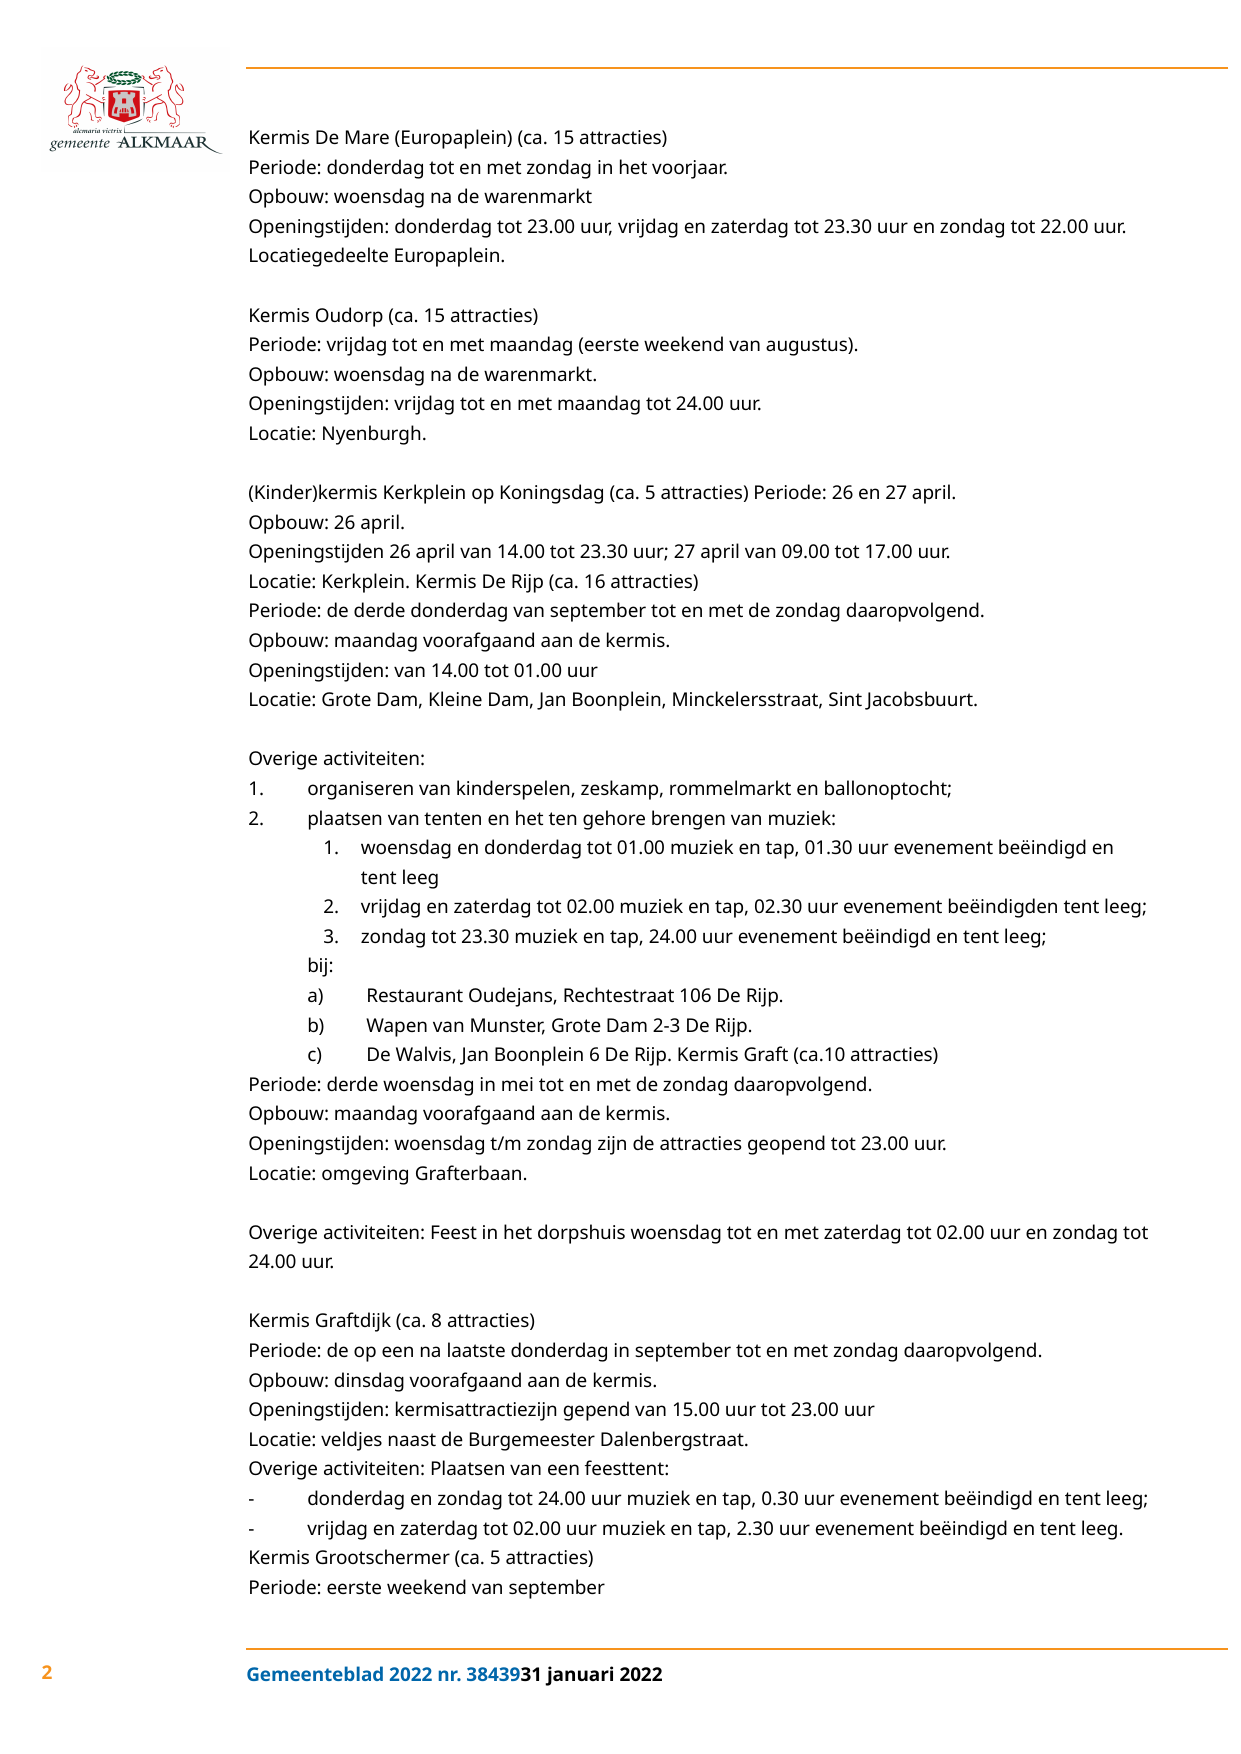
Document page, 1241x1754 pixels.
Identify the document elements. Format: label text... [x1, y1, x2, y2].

text Locatiegedeelte Europaplein. [248, 243, 1152, 268]
list plaatsen van tenten en het ten gehore brengen van muziek: [248, 805, 1152, 831]
text Opbouw: woensdag na de warenmarkt. [248, 361, 1152, 387]
list Restaurant Oudejans, Rechtestraat 106 De Rijp. [307, 982, 1152, 1008]
text Openingstijden 26 april van 14.00 tot 23.30 uur; 27 april van 09.00 tot 17.00 uur. [248, 538, 1152, 564]
text Openingstijden: donderdag tot 23.00 uur, vrijdag en zaterdag tot 23.30 uur en zondag tot 22.00 uur. [248, 213, 1152, 239]
picture [41, 47, 231, 172]
text Openingstijden: woensdag t/m zondag zijn de attracties geopend tot 23.00 uur. [248, 1130, 1152, 1156]
list organiseren van kinderspelen, zeskamp, rommelmarkt en ballonoptocht; [248, 775, 1152, 801]
list zondag tot 23.30 muziek en tap, 24.00 uur evenement beëindigd en tent leeg; [323, 923, 1152, 949]
list woensdag en donderdag tot 01.00 muziek en tap, 01.30 uur evenement beëindigd en tent leeg [323, 834, 1152, 890]
text Overige activiteiten: Feest in het dorpshuis woensdag tot en met zaterdag tot 02.00 uur en zondag tot 24.00 uur. [248, 1219, 1152, 1274]
text Opbouw: maandag voorafgaand aan de kermis. [248, 627, 1152, 653]
text Periode: donderdag tot en met zondag in het voorjaar. [248, 154, 1152, 180]
list donderdag en zondag tot 24.00 uur muziek en tap, 0.30 uur evenement beëindigd en tent leeg; [248, 1485, 1152, 1511]
list De Walvis, Jan Boonplein 6 De Rijp. Kermis Graft (ca.10 attracties) [307, 1041, 1152, 1067]
text Locatie: Kerkplein. Kermis De Rijp (ca. 16 attracties) [248, 568, 1152, 594]
text Overige activiteiten: Plaatsen van een feesttent: [248, 1456, 1152, 1481]
text Kermis Grootschermer (ca. 5 attracties) [248, 1544, 1152, 1570]
text Kermis Oudorp (ca. 15 attracties) [248, 302, 1152, 328]
text Periode: de op een na laatste donderdag in september tot en met zondag daaropvolgend. [248, 1337, 1152, 1363]
text Periode: derde woensdag in mei tot en met de zondag daaropvolgend. [248, 1071, 1152, 1097]
text Opbouw: maandag voorafgaand aan de kermis. [248, 1101, 1152, 1126]
text Periode: eerste weekend van september [248, 1574, 1152, 1600]
text Opbouw: dinsdag voorafgaand aan de kermis. [248, 1367, 1152, 1393]
text Openingstijden: van 14.00 tot 01.00 uur [248, 657, 1152, 683]
text Locatie: omgeving Grafterbaan. [248, 1160, 1152, 1186]
text (Kinder)kermis Kerkplein op Koningsdag (ca. 5 attracties) Periode: 26 en 27 april. [248, 479, 1152, 505]
text Kermis De Mare (Europaplein) (ca. 15 attracties) [248, 124, 1152, 150]
text Kermis Graftdijk (ca. 8 attracties) [248, 1308, 1152, 1333]
text Overige activiteiten: [248, 746, 1152, 771]
text Openingstijden: kermisattractiezijn gepend van 15.00 uur tot 23.00 uur [248, 1396, 1152, 1422]
list vrijdag en zaterdag tot 02.00 uur muziek en tap, 2.30 uur evenement beëindigd en tent leeg. [248, 1515, 1152, 1541]
text Locatie: Grote Dam, Kleine Dam, Jan Boonplein, Minckelersstraat, Sint Jacobsbuurt. [248, 686, 1152, 712]
text Opbouw: woensdag na de warenmarkt [248, 183, 1152, 209]
text Locatie: veldjes naast de Burgemeester Dalenbergstraat. [248, 1426, 1152, 1452]
list vrijdag en zaterdag tot 02.00 muziek en tap, 02.30 uur evenement beëindigden tent leeg; [323, 893, 1152, 919]
list bij: [248, 953, 1152, 978]
text Periode: vrijdag tot en met maandag (eerste weekend van augustus). [248, 331, 1152, 357]
text Opbouw: 26 april. [248, 509, 1152, 535]
text Periode: de derde donderdag van september tot en met de zondag daaropvolgend. [248, 598, 1152, 623]
text Openingstijden: vrijdag tot en met maandag tot 24.00 uur. [248, 391, 1152, 416]
list Wapen van Munster, Grote Dam 2-3 De Rijp. [307, 1012, 1152, 1038]
text Locatie: Nyenburgh. [248, 420, 1152, 446]
